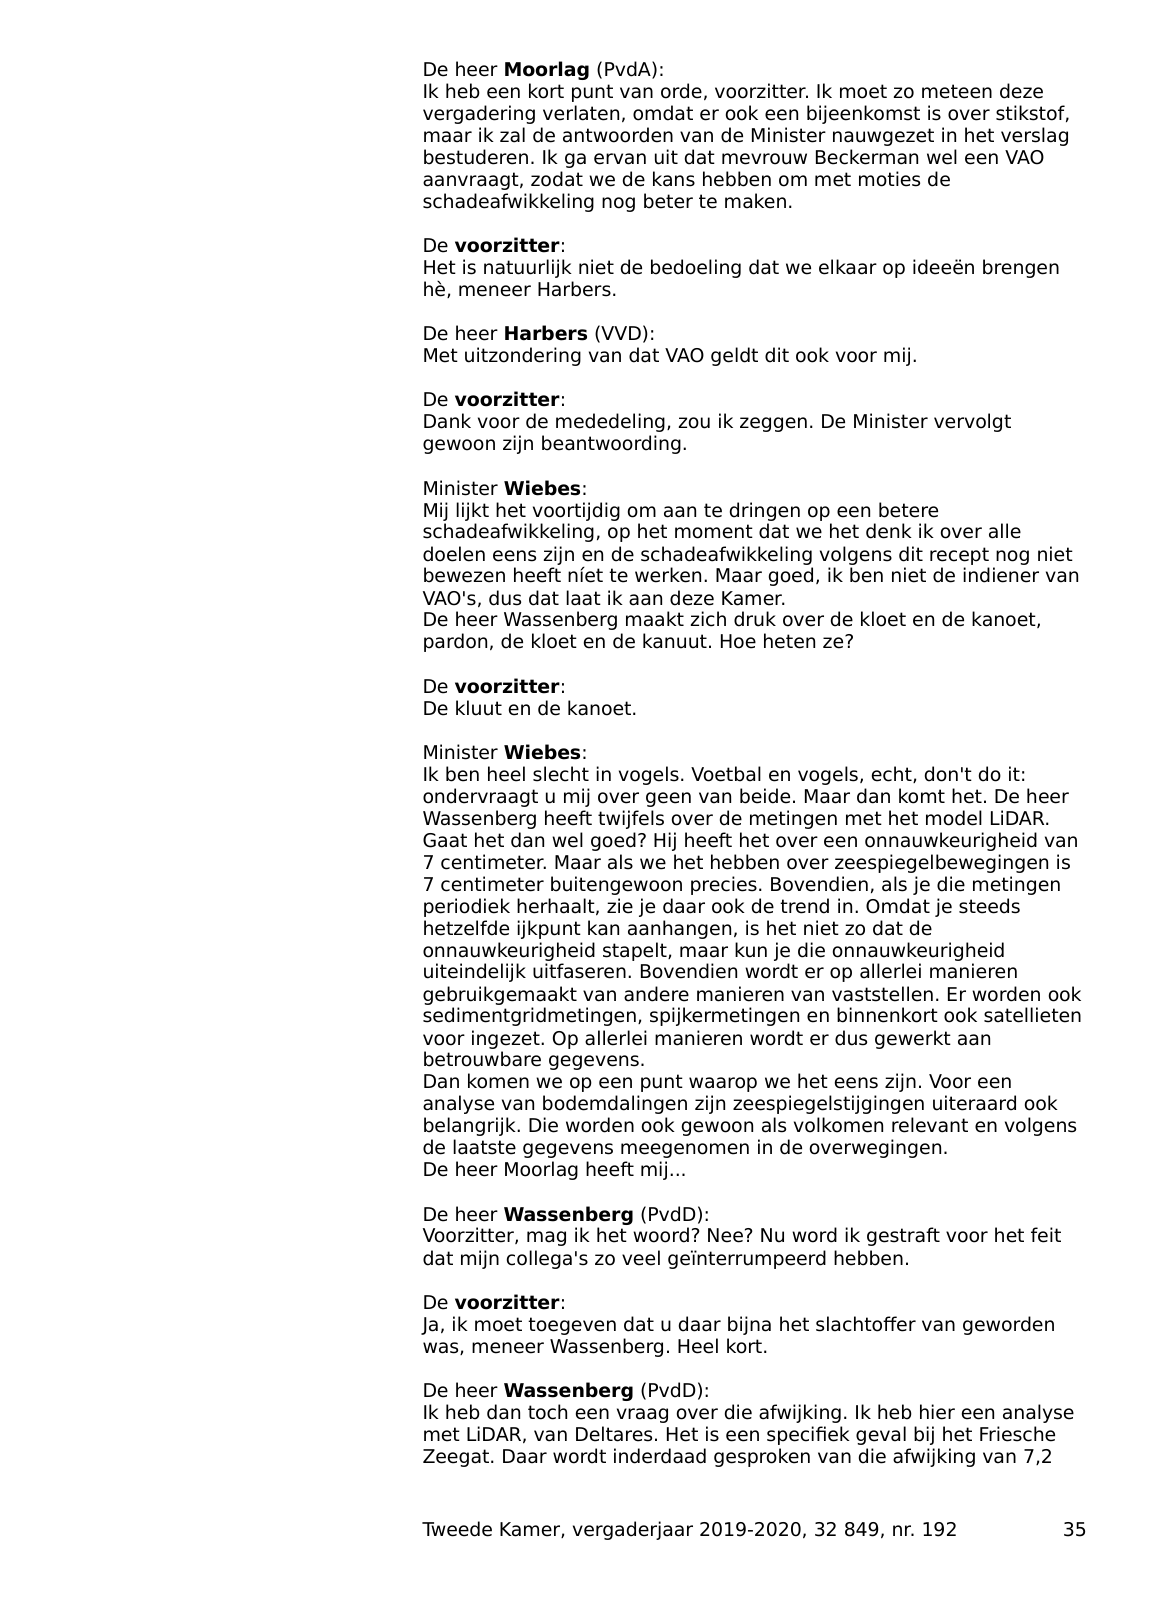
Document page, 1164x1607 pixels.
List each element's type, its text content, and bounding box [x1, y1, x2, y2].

text Ik heb een kort punt van orde, voorzitter. Ik moet zo meteen deze vergadering verlaten, omdat er ook een bijeenkomst is over stikstof, maar ik zal de antwoorden van de Minister nauwgezet in het verslag bestuderen. Ik ga ervan uit dat mevrouw Beckerman wel een VAO aanvraagt, zodat we de kans hebben om met moties de schadeafwikkeling nog beter te maken. [422, 81, 1087, 213]
text Het is natuurlijk niet de bedoeling dat we elkaar op ideeën brengen hè, meneer Harbers. [422, 257, 1087, 301]
text Voorzitter, mag ik het woord? Nee? Nu word ik gestraft voor het feit dat mijn collega's zo veel geïnterrumpeerd hebben. [422, 1225, 1087, 1269]
text De voorzitter: [422, 389, 1087, 411]
text Minister Wiebes: [422, 477, 1087, 499]
text De voorzitter: [422, 676, 1087, 697]
text De heer Harbers (VVD): [422, 323, 1087, 345]
text De heer Moorlag heeft mij... [422, 1159, 1087, 1181]
text De kluut en de kanoet. [422, 697, 1087, 719]
text De heer Wassenberg maakt zich druk over de kloet en de kanoet, pardon, de kloet en de kanuut. Hoe heten ze? [422, 609, 1087, 653]
text De voorzitter: [422, 235, 1087, 257]
text Ja, ik moet toegeven dat u daar bijna het slachtoffer van geworden was, meneer Wassenberg. Heel kort. [422, 1313, 1087, 1357]
text De heer Wassenberg (PvdD): [422, 1203, 1087, 1225]
text Ik heb dan toch een vraag over die afwijking. Ik heb hier een analyse met LiDAR, van Deltares. Het is een specifiek geval bij het Friesche Zeegat. Daar wordt inderdaad gesproken van die afwijking van 7,2 [422, 1402, 1087, 1468]
text Met uitzondering van dat VAO geldt dit ook voor mij. [422, 345, 1087, 367]
text Mij lijkt het voortijdig om aan te dringen op een betere schadeafwikkeling, op het moment dat we het denk ik over alle doelen eens zijn en de schadeafwikkeling volgens dit recept nog niet bewezen heeft níet te werken. Maar goed, ik ben niet de indiener van VAO's, dus dat laat ik aan deze Kamer. [422, 499, 1087, 609]
text De heer Wassenberg (PvdD): [422, 1380, 1087, 1402]
text Ik ben heel slecht in vogels. Voetbal en vogels, echt, don't do it: ondervraagt u mij over geen van beide. Maar dan komt het. De heer Wassenberg heeft twijfels over de metingen met het model LiDAR. Gaat het dan wel goed? Hij heeft het over een onnauwkeurigheid van 7 centimeter. Maar als we het hebben over zeespiegelbewegingen is 7 centimeter buitengewoon precies. Bovendien, als je die metingen periodiek herhaalt, zie je daar ook de trend in. Omdat je steeds hetzelfde ijkpunt kan aanhangen, is het niet zo dat de onnauwkeurigheid stapelt, maar kun je die onnauwkeurigheid uiteindelijk uitfaseren. Bovendien wordt er op allerlei manieren gebruikgemaakt van andere manieren van vaststellen. Er worden ook sedimentgridmetingen, spijkermetingen en binnenkort ook satellieten voor ingezet. Op allerlei manieren wordt er dus gewerkt aan betrouwbare gegevens. [422, 764, 1087, 1071]
text Minister Wiebes: [422, 742, 1087, 764]
text Dan komen we op een punt waarop we het eens zijn. Voor een analyse van bodemdalingen zijn zeespiegelstijgingen uiteraard ook belangrijk. Die worden ook gewoon als volkomen relevant en volgens de laatste gegevens meegenomen in de overwegingen. [422, 1071, 1087, 1159]
text De voorzitter: [422, 1292, 1087, 1313]
text Dank voor de mededeling, zou ik zeggen. De Minister vervolgt gewoon zijn beantwoording. [422, 411, 1087, 455]
text De heer Moorlag (PvdA): [422, 59, 1087, 81]
